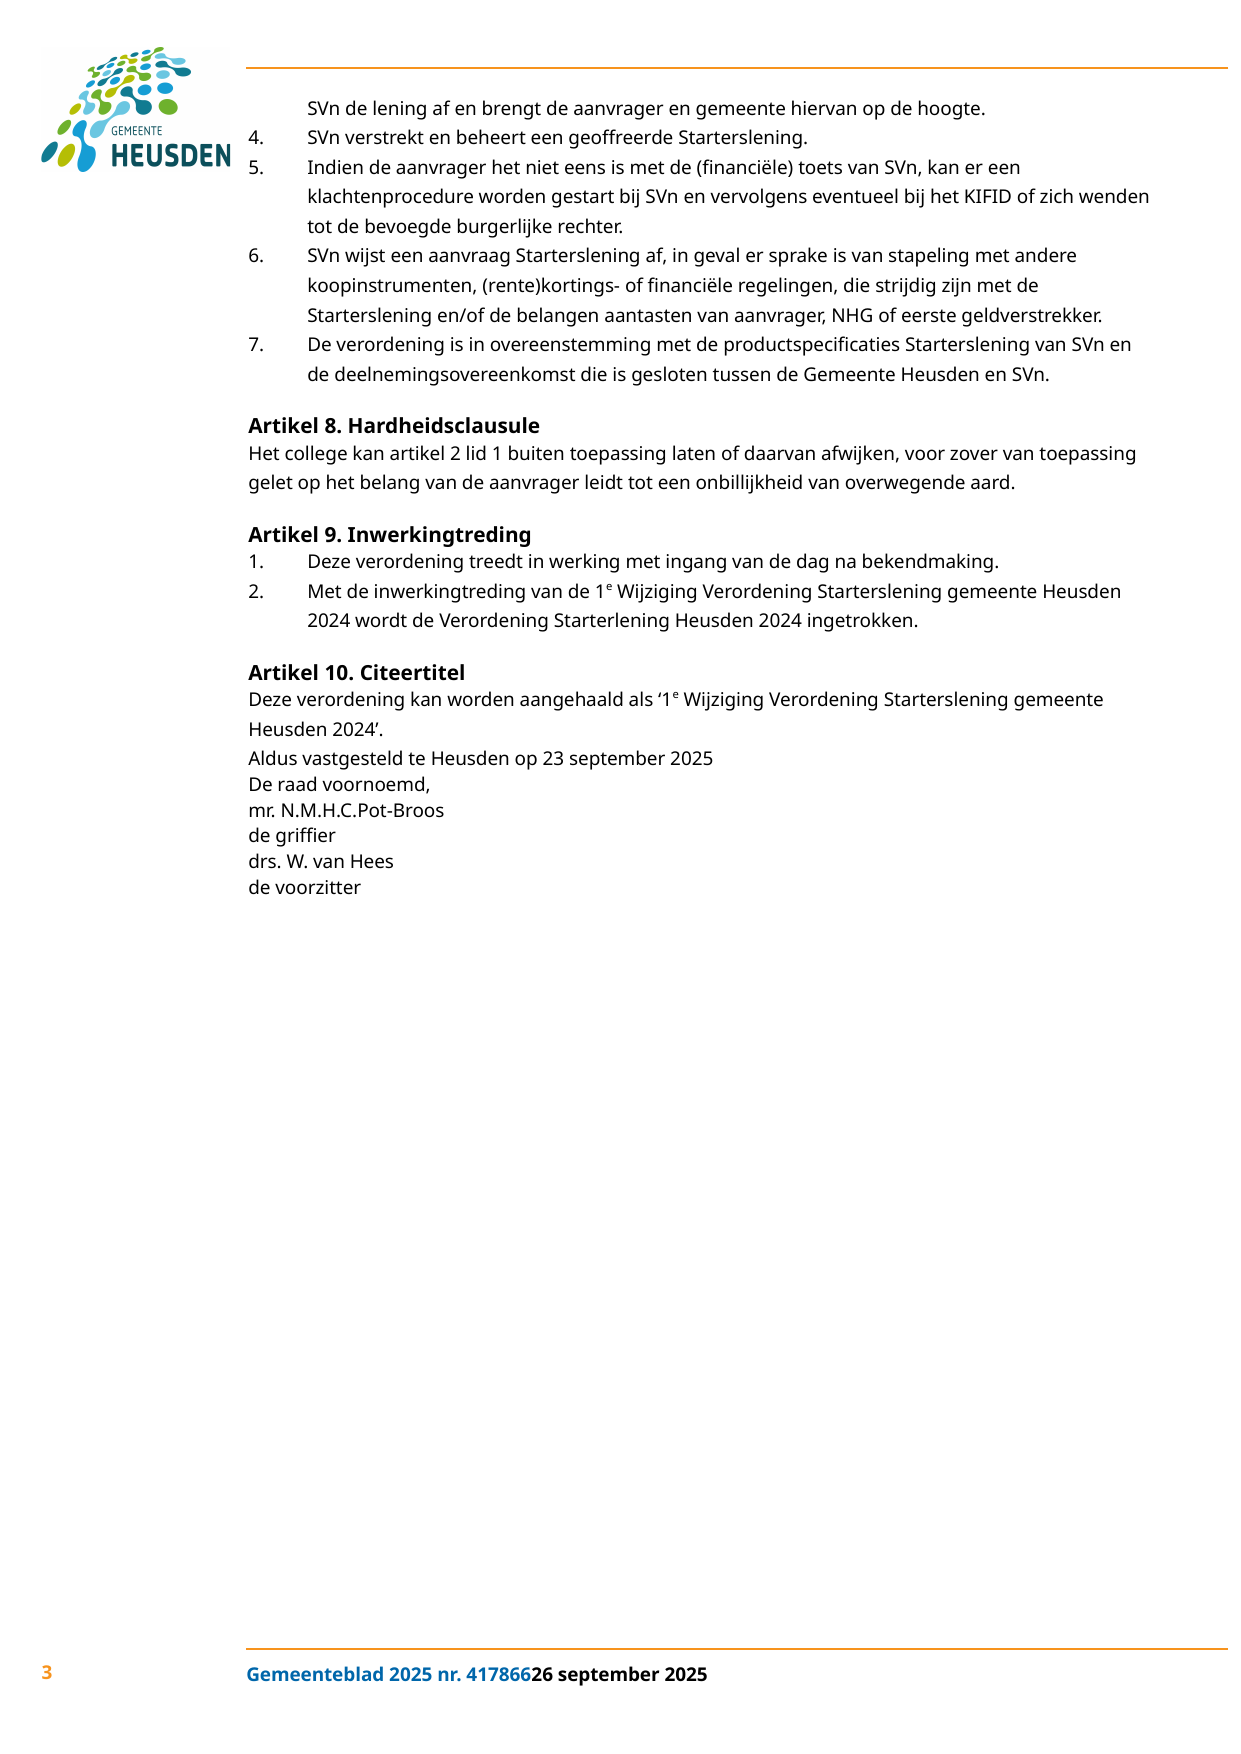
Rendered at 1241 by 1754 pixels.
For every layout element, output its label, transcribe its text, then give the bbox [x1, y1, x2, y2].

text Artikel 8. Hardheidsclausule [248, 411, 1152, 440]
list SVn wijst een aanvraag Starterslening af, in geval er sprake is van stapeling met andere koopinstrumenten, (rente)kortings- of financiële regelingen, die strijdig zijn met de Starterslening en/of de belangen aantasten van aanvrager, NHG of eerste geldverstrekker. [248, 243, 1152, 328]
text Aldus vastgesteld te Heusden op 23 september 2025 [248, 746, 1152, 771]
list Met de inwerkingtreding van de 1e Wijziging Verordening Starterslening gemeente Heusden 2024 wordt de Verordening Starterlening Heusden 2024 ingetrokken. [248, 578, 1152, 633]
picture [41, 47, 231, 172]
list SVn de lening af en brengt de aanvrager en gemeente hiervan op de hoogte. [248, 95, 1152, 121]
text De raad voornoemd, [248, 771, 1152, 797]
text de griffier [248, 823, 1152, 848]
text Artikel 9. Inwerkingtreding [248, 520, 1152, 548]
text Deze verordening kan worden aangehaald als ‘1e Wijziging Verordening Starterslening gemeente Heusden 2024’. [248, 686, 1152, 742]
text Artikel 10. Citeertitel [248, 658, 1152, 686]
text de voorzitter [248, 874, 1152, 900]
text mr. N.M.H.C.Pot-Broos [248, 797, 1152, 823]
text drs. W. van Hees [248, 848, 1152, 874]
text Het college kan artikel 2 lid 1 buiten toepassing laten of daarvan afwijken, voor zover van toepassing gelet op het belang van de aanvrager leidt tot een onbillijkheid van overwegende aard. [248, 440, 1152, 495]
list Deze verordening treedt in werking met ingang van de dag na bekendmaking. [248, 548, 1152, 574]
list De verordening is in overeenstemming met de productspecificaties Starterslening van SVn en de deelnemingsovereenkomst die is gesloten tussen de Gemeente Heusden en SVn. [248, 331, 1152, 387]
list Indien de aanvrager het niet eens is met de (financiële) toets van SVn, kan er een klachtenprocedure worden gestart bij SVn en vervolgens eventueel bij het KIFID of zich wenden tot de bevoegde burgerlijke rechter. [248, 154, 1152, 239]
list SVn verstrekt en beheert een geoffreerde Starterslening. [248, 124, 1152, 150]
